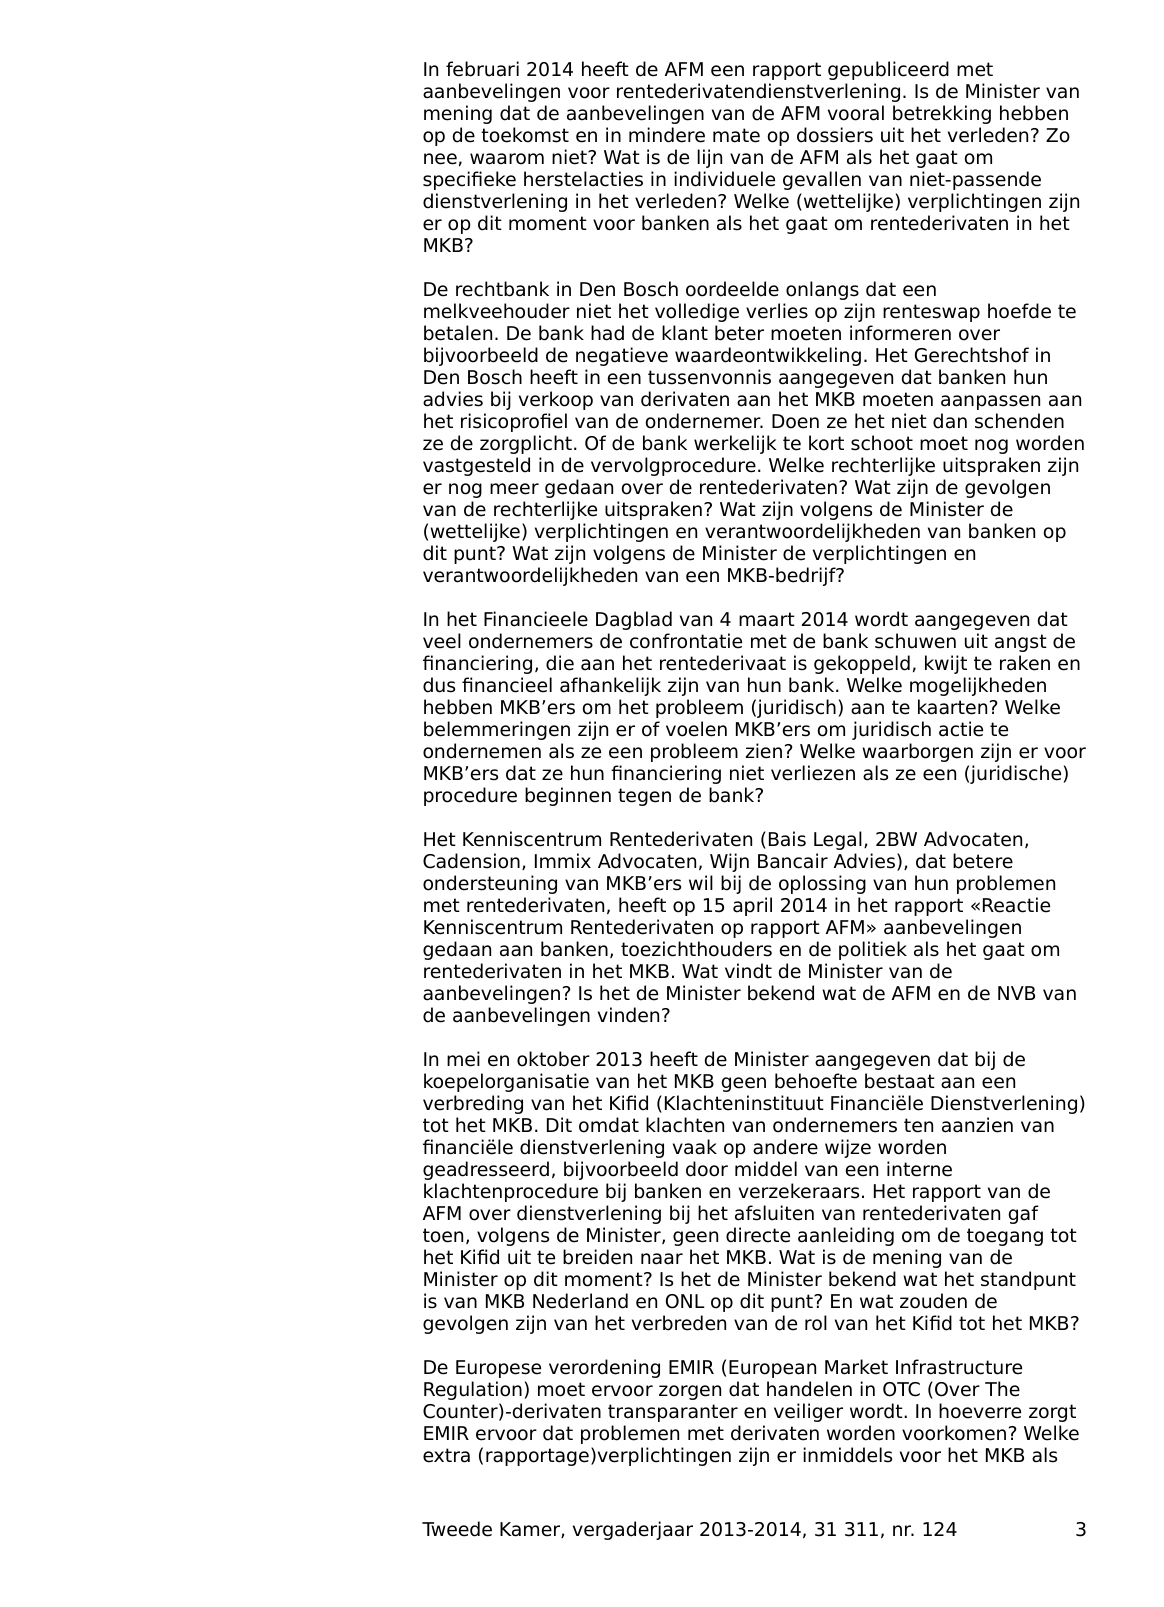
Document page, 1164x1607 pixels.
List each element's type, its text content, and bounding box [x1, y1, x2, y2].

text De rechtbank in Den Bosch oordeelde onlangs dat een melkveehouder niet het volledige verlies op zijn renteswap hoefde te betalen. De bank had de klant beter moeten informeren over bijvoorbeeld de negatieve waardeontwikkeling. Het Gerechtshof in Den Bosch heeft in een tussenvonnis aangegeven dat banken hun advies bij verkoop van derivaten aan het MKB moeten aanpassen aan het risicoprofiel van de ondernemer. Doen ze het niet dan schenden ze de zorgplicht. Of de bank werkelijk te kort schoot moet nog worden vastgesteld in de vervolgprocedure. Welke rechterlijke uitspraken zijn er nog meer gedaan over de rentederivaten? Wat zijn de gevolgen van de rechterlijke uitspraken? Wat zijn volgens de Minister de (wettelijke) verplichtingen en verantwoordelijkheden van banken op dit punt? Wat zijn volgens de Minister de verplichtingen en verantwoordelijkheden van een MKB-bedrijf? [422, 279, 1087, 587]
text Het Kenniscentrum Rentederivaten (Bais Legal, 2BW Advocaten, Cadension, Immix Advocaten, Wijn Bancair Advies), dat betere ondersteuning van MKB’ers wil bij de oplossing van hun problemen met rentederivaten, heeft op 15 april 2014 in het rapport «Reactie Kenniscentrum Rentederivaten op rapport AFM» aanbevelingen gedaan aan banken, toezichthouders en de politiek als het gaat om rentederivaten in het MKB. Wat vindt de Minister van de aanbevelingen? Is het de Minister bekend wat de AFM en de NVB van de aanbevelingen vinden? [422, 829, 1087, 1027]
text In februari 2014 heeft de AFM een rapport gepubliceerd met aanbevelingen voor rentederivatendienstverlening. Is de Minister van mening dat de aanbevelingen van de AFM vooral betrekking hebben op de toekomst en in mindere mate op dossiers uit het verleden? Zo nee, waarom niet? Wat is de lijn van de AFM als het gaat om specifieke herstelacties in individuele gevallen van niet-passende dienstverlening in het verleden? Welke (wettelijke) verplichtingen zijn er op dit moment voor banken als het gaat om rentederivaten in het MKB? [422, 59, 1087, 257]
text De Europese verordening EMIR (European Market Infrastructure Regulation) moet ervoor zorgen dat handelen in OTC (Over The Counter)-derivaten transparanter en veiliger wordt. In hoeverre zorgt EMIR ervoor dat problemen met derivaten worden voorkomen? Welke extra (rapportage)verplichtingen zijn er inmiddels voor het MKB als [422, 1357, 1087, 1467]
text In mei en oktober 2013 heeft de Minister aangegeven dat bij de koepelorganisatie van het MKB geen behoefte bestaat aan een verbreding van het Kifid (Klachteninstituut Financiële Dienstverlening) tot het MKB. Dit omdat klachten van ondernemers ten aanzien van financiële dienstverlening vaak op andere wijze worden geadresseerd, bijvoorbeeld door middel van een interne klachtenprocedure bij banken en verzekeraars. Het rapport van de AFM over dienstverlening bij het afsluiten van rentederivaten gaf toen, volgens de Minister, geen directe aanleiding om de toegang tot het Kifid uit te breiden naar het MKB. Wat is de mening van de Minister op dit moment? Is het de Minister bekend wat het standpunt is van MKB Nederland en ONL op dit punt? En wat zouden de gevolgen zijn van het verbreden van de rol van het Kifid tot het MKB? [422, 1049, 1087, 1335]
text In het Financieele Dagblad van 4 maart 2014 wordt aangegeven dat veel ondernemers de confrontatie met de bank schuwen uit angst de financiering, die aan het rentederivaat is gekoppeld, kwijt te raken en dus financieel afhankelijk zijn van hun bank. Welke mogelijkheden hebben MKB’ers om het probleem (juridisch) aan te kaarten? Welke belemmeringen zijn er of voelen MKB’ers om juridisch actie te ondernemen als ze een probleem zien? Welke waarborgen zijn er voor MKB’ers dat ze hun financiering niet verliezen als ze een (juridische) procedure beginnen tegen de bank? [422, 609, 1087, 807]
